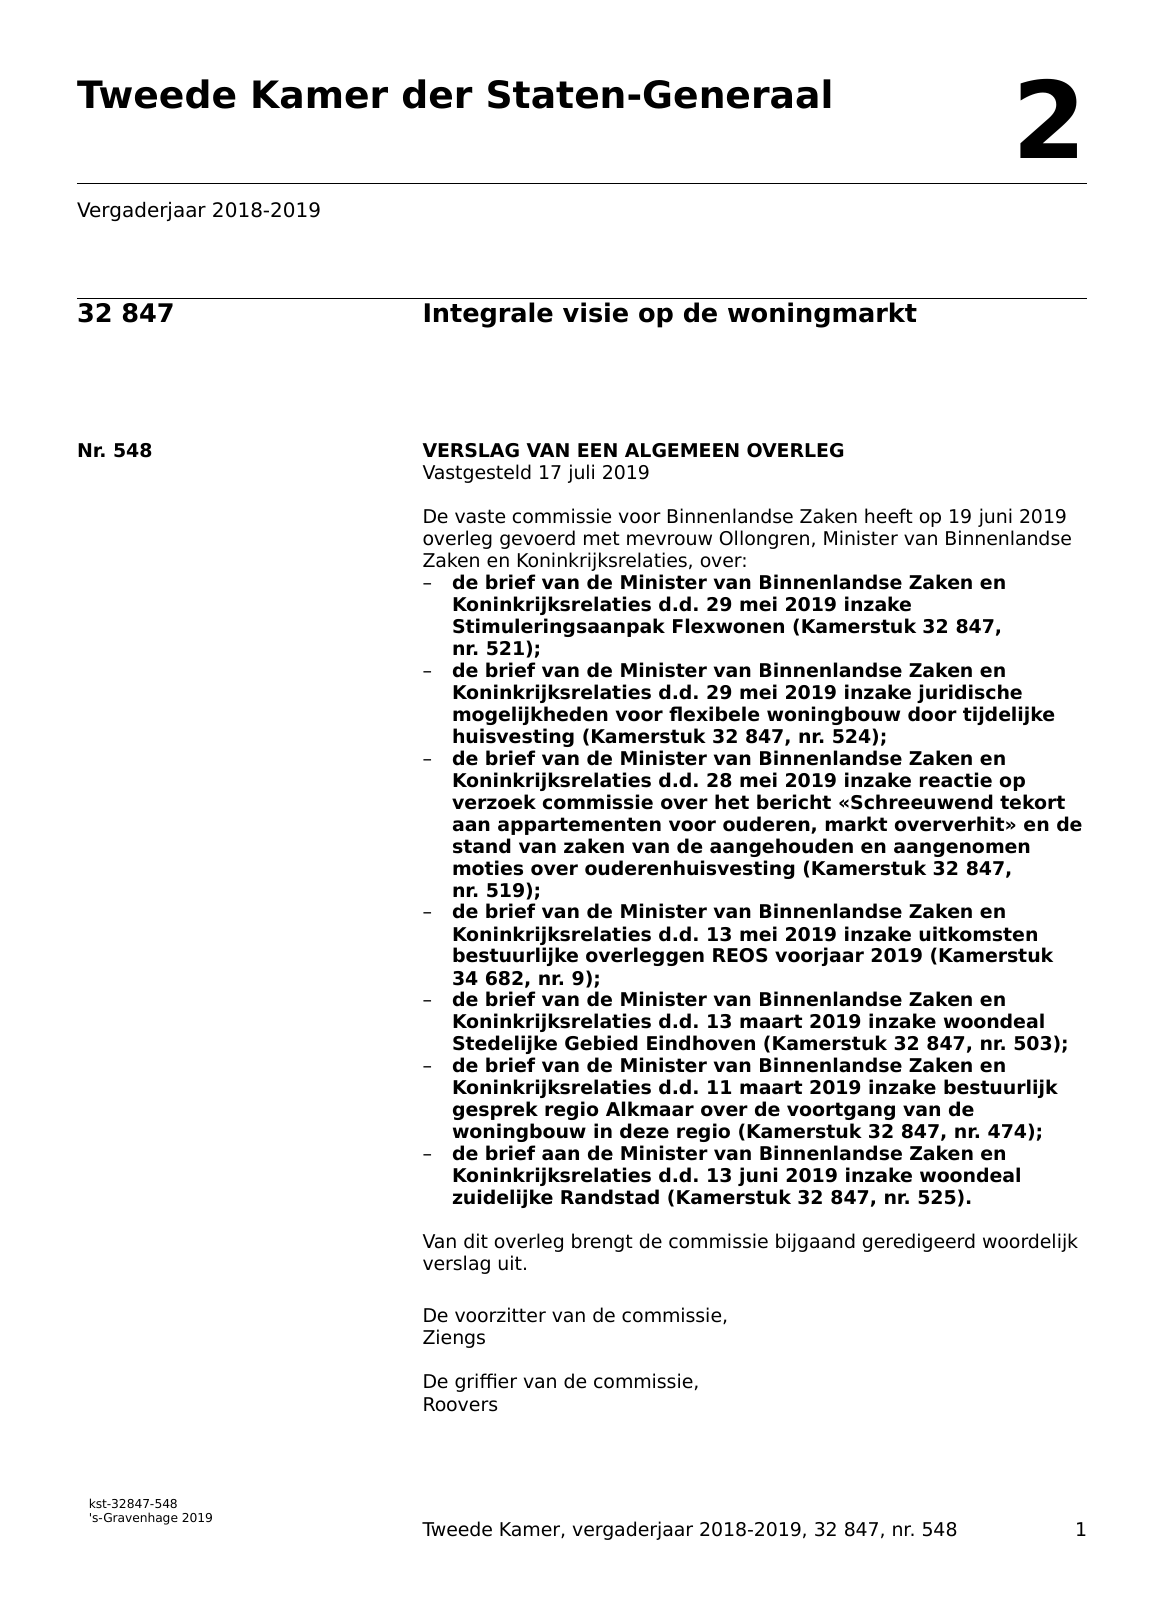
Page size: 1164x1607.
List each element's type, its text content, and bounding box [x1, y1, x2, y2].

subtitle Nr. 548 VERSLAG VAN EEN ALGEMEEN OVERLEG [77, 440, 1087, 462]
text Vastgesteld 17 juli 2019 [422, 462, 1087, 484]
text – de brief van de Minister van Binnenlandse Zaken en Koninkrijksrelaties d.d. 29 mei 2019 inzake juridische mogelijkheden voor flexibele woningbouw door tijdelijke huisvesting (Kamerstuk 32 847, nr. 524); [422, 660, 1087, 748]
text – de brief van de Minister van Binnenlandse Zaken en Koninkrijksrelaties d.d. 13 mei 2019 inzake uitkomsten bestuurlijke overleggen REOS voorjaar 2019 (Kamerstuk 34 682, nr. 9); [422, 901, 1087, 989]
text – de brief van de Minister van Binnenlandse Zaken en Koninkrijksrelaties d.d. 13 maart 2019 inzake woondeal Stedelijke Gebied Eindhoven (Kamerstuk 32 847, nr. 503); [422, 989, 1087, 1055]
table_header 2 [886, 59, 1087, 183]
subtitle 32 847 Integrale visie op de woningmarkt [77, 299, 1087, 329]
text – de brief van de Minister van Binnenlandse Zaken en Koninkrijksrelaties d.d. 28 mei 2019 inzake reactie op verzoek commissie over het bericht «Schreeuwend tekort aan appartementen voor ouderen, markt oververhit» en de stand van zaken van de aangehouden en aangenomen moties over ouderenhuisvesting (Kamerstuk 32 847, nr. 519); [422, 748, 1087, 901]
text – de brief van de Minister van Binnenlandse Zaken en Koninkrijksrelaties d.d. 11 maart 2019 inzake bestuurlijk gesprek regio Alkmaar over de voortgang van de woningbouw in deze regio (Kamerstuk 32 847, nr. 474); [422, 1055, 1087, 1143]
text Van dit overleg brengt de commissie bijgaand geredigeerd woordelijk verslag uit. [422, 1231, 1087, 1275]
text 's-Gravenhage 2019 [88, 1511, 323, 1525]
text De vaste commissie voor Binnenlandse Zaken heeft op 19 juni 2019 overleg gevoerd met mevrouw Ollongren, Minister van Binnenlandse Zaken en Koninkrijksrelaties, over: [422, 506, 1087, 572]
table_header Tweede Kamer der Staten-Generaal [77, 59, 886, 183]
text – de brief aan de Minister van Binnenlandse Zaken en Koninkrijksrelaties d.d. 13 juni 2019 inzake woondeal zuidelijke Randstad (Kamerstuk 32 847, nr. 525). [422, 1143, 1087, 1209]
text De voorzitter van de commissie, Ziengs [422, 1305, 1087, 1349]
text De griffier van de commissie, Roovers [422, 1371, 1087, 1415]
table_cell Vergaderjaar 2018-2019 [77, 184, 1087, 298]
text kst-32847-548 [88, 1497, 323, 1511]
text – de brief van de Minister van Binnenlandse Zaken en Koninkrijksrelaties d.d. 29 mei 2019 inzake Stimuleringsaanpak Flexwonen (Kamerstuk 32 847, nr. 521); [422, 572, 1087, 660]
